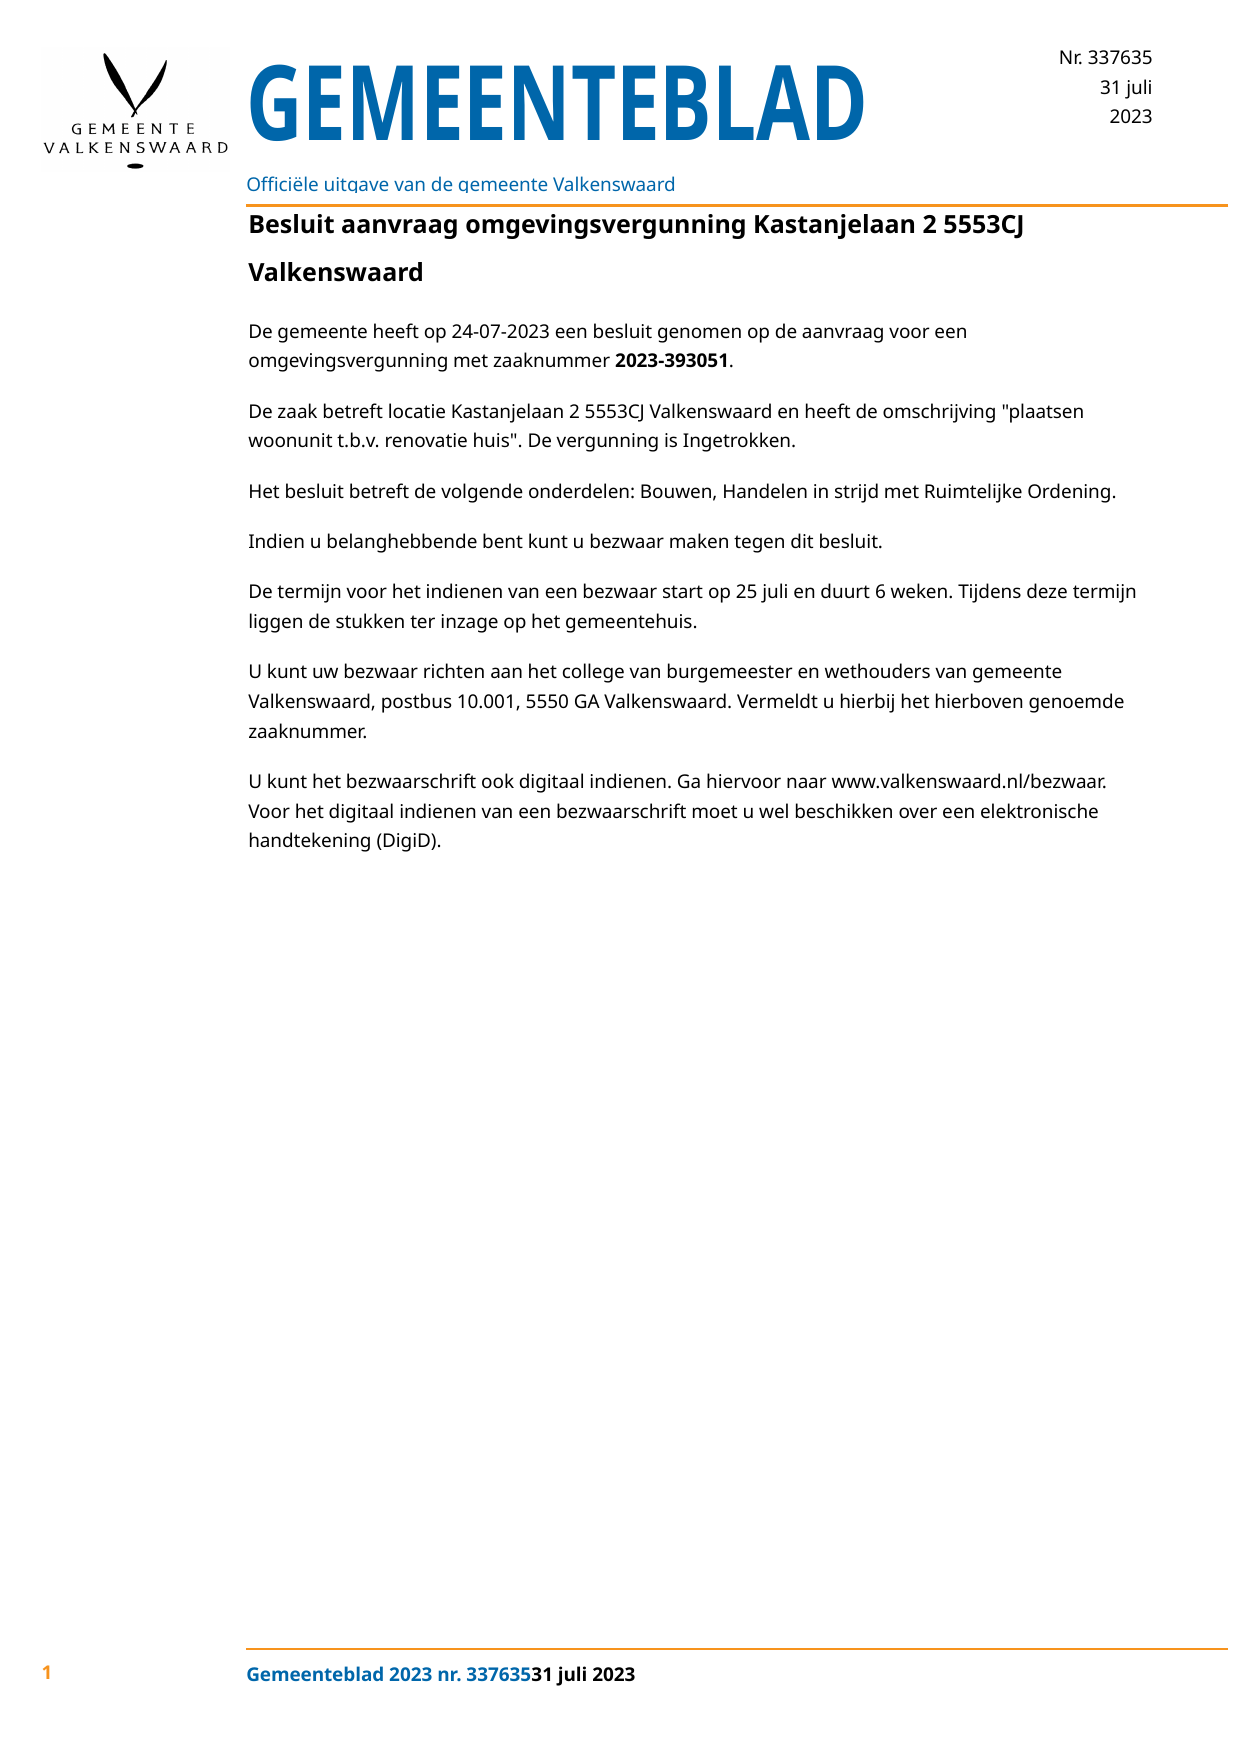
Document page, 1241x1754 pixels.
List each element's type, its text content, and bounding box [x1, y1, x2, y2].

text De termijn voor het indienen van een bezwaar start op 25 juli en duurt 6 weken. Tijdens deze termijn liggen de stukken ter inzage op het gemeentehuis. [248, 579, 1152, 634]
picture [41, 47, 231, 172]
text Besluit aanvraag omgevingsvergunning Kastanjelaan 2 5553CJ Valkenswaard [248, 207, 1152, 288]
text De gemeente heeft op 24-07-2023 een besluit genomen op de aanvraag voor een omgevingsvergunning met zaaknummer 2023-393051. [248, 318, 1152, 373]
text Het besluit betreft de volgende onderdelen: Bouwen, Handelen in strijd met Ruimtelijke Ordening. [248, 478, 1152, 504]
text U kunt het bezwaarschrift ook digitaal indienen. Ga hiervoor naar www.valkenswaard.nl/bezwaar. Voor het digitaal indienen van een bezwaarschrift moet u wel beschikken over een elektronische handtekening (DigiD). [248, 768, 1152, 853]
text De zaak betreft locatie Kastanjelaan 2 5553CJ Valkenswaard en heeft de omschrijving "plaatsen woonunit t.b.v. renovatie huis". De vergunning is Ingetrokken. [248, 398, 1152, 453]
text Indien u belanghebbende bent kunt u bezwaar maken tegen dit besluit. [248, 528, 1152, 554]
text U kunt uw bezwaar richten aan het college van burgemeester en wethouders van gemeente Valkenswaard, postbus 10.001, 5550 GA Valkenswaard. Vermeldt u hierbij het hierboven genoemde zaaknummer. [248, 659, 1152, 744]
